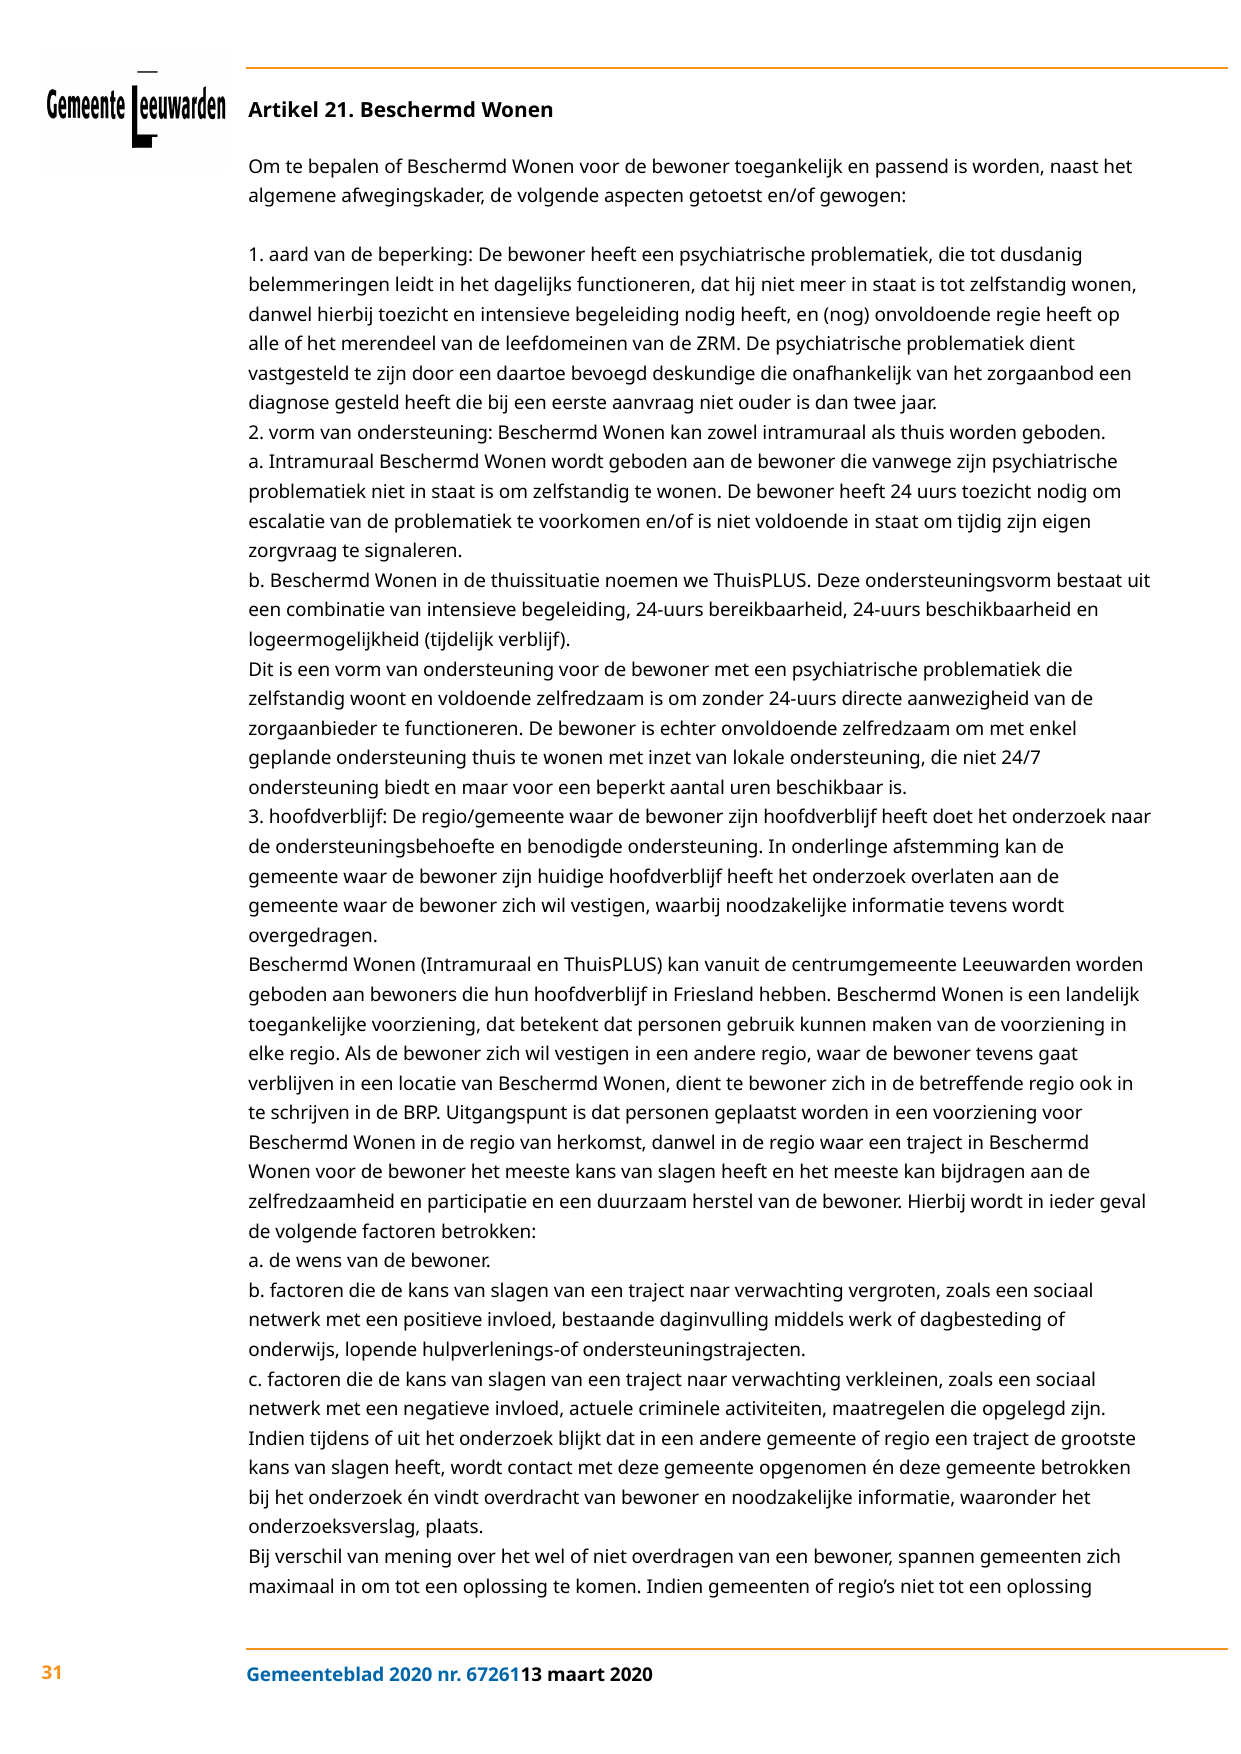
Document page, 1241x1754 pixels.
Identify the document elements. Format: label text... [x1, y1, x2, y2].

text Indien tijdens of uit het onderzoek blijkt dat in een andere gemeente of regio een traject de grootste kans van slagen heeft, wordt contact met deze gemeente opgenomen én deze gemeente betrokken bij het onderzoek én vindt overdracht van bewoner en noodzakelijke informatie, waaronder het onderzoeksverslag, plaats. [248, 1425, 1152, 1539]
text 1. aard van de beperking: De bewoner heeft een psychiatrische problematiek, die tot dusdanig belemmeringen leidt in het dagelijks functioneren, dat hij niet meer in staat is tot zelfstandig wonen, danwel hierbij toezicht en intensieve begeleiding nodig heeft, en (nog) onvoldoende regie heeft op alle of het merendeel van de leefdomeinen van de ZRM. De psychiatrische problematiek dient vastgesteld te zijn door een daartoe bevoegd deskundige die onafhankelijk van het zorgaanbod een diagnose gesteld heeft die bij een eerste aanvraag niet ouder is dan twee jaar. [248, 242, 1152, 415]
text 3. hoofdverblijf: De regio/gemeente waar de bewoner zijn hoofdverblijf heeft doet het onderzoek naar de ondersteuningsbehoefte en benodigde ondersteuning. In onderlinge afstemming kan de gemeente waar de bewoner zijn huidige hoofdverblijf heeft het onderzoek overlaten aan de gemeente waar de bewoner zich wil vestigen, waarbij noodzakelijke informatie tevens wordt overgedragen. [248, 804, 1152, 948]
text Artikel 21. Beschermd Wonen [248, 95, 1152, 123]
text a. Intramuraal Beschermd Wonen wordt geboden aan de bewoner die vanwege zijn psychiatrische problematiek niet in staat is om zelfstandig te wonen. De bewoner heeft 24 uurs toezicht nodig om escalatie van de problematiek te voorkomen en/of is niet voldoende in staat om tijdig zijn eigen zorgvraag te signaleren. [248, 449, 1152, 563]
text Bij verschil van mening over het wel of niet overdragen van een bewoner, spannen gemeenten zich maximaal in om tot een oplossing te komen. Indien gemeenten of regio’s niet tot een oplossing [248, 1543, 1152, 1598]
picture [41, 47, 231, 172]
text c. factoren die de kans van slagen van een traject naar verwachting verkleinen, zoals een sociaal netwerk met een negatieve invloed, actuele criminele activiteiten, maatregelen die opgelegd zijn. [248, 1366, 1152, 1421]
text 2. vorm van ondersteuning: Beschermd Wonen kan zowel intramuraal als thuis worden geboden. [248, 419, 1152, 445]
text b. Beschermd Wonen in de thuissituatie noemen we ThuisPLUS. Deze ondersteuningsvorm bestaat uit een combinatie van intensieve begeleiding, 24-uurs bereikbaarheid, 24-uurs beschikbaarheid en logeermogelijkheid (tijdelijk verblijf). [248, 567, 1152, 652]
text Beschermd Wonen (Intramuraal en ThuisPLUS) kan vanuit de centrumgemeente Leeuwarden worden geboden aan bewoners die hun hoofdverblijf in Friesland hebben. Beschermd Wonen is een landelijk toegankelijke voorziening, dat betekent dat personen gebruik kunnen maken van de voorziening in elke regio. Als de bewoner zich wil vestigen in een andere regio, waar de bewoner tevens gaat verblijven in een locatie van Beschermd Wonen, dient te bewoner zich in de betreffende regio ook in te schrijven in de BRP. Uitgangspunt is dat personen geplaatst worden in een voorziening voor Beschermd Wonen in de regio van herkomst, danwel in de regio waar een traject in Beschermd Wonen voor de bewoner het meeste kans van slagen heeft en het meeste kan bijdragen aan de zelfredzaamheid en participatie en een duurzaam herstel van de bewoner. Hierbij wordt in ieder geval de volgende factoren betrokken: [248, 952, 1152, 1243]
text Dit is een vorm van ondersteuning voor de bewoner met een psychiatrische problematiek die zelfstandig woont en voldoende zelfredzaam is om zonder 24-uurs directe aanwezigheid van de zorgaanbieder te functioneren. De bewoner is echter onvoldoende zelfredzaam om met enkel geplande ondersteuning thuis te wonen met inzet van lokale ondersteuning, die niet 24/7 ondersteuning biedt en maar voor een beperkt aantal uren beschikbaar is. [248, 656, 1152, 800]
text b. factoren die de kans van slagen van een traject naar verwachting vergroten, zoals een sociaal netwerk met een positieve invloed, bestaande daginvulling middels werk of dagbesteding of onderwijs, lopende hulpverlenings-of ondersteuningstrajecten. [248, 1277, 1152, 1362]
text Om te bepalen of Beschermd Wonen voor de bewoner toegankelijk en passend is worden, naast het algemene afwegingskader, de volgende aspecten getoetst en/of gewogen: [248, 153, 1152, 208]
text a. de wens van de bewoner. [248, 1247, 1152, 1273]
